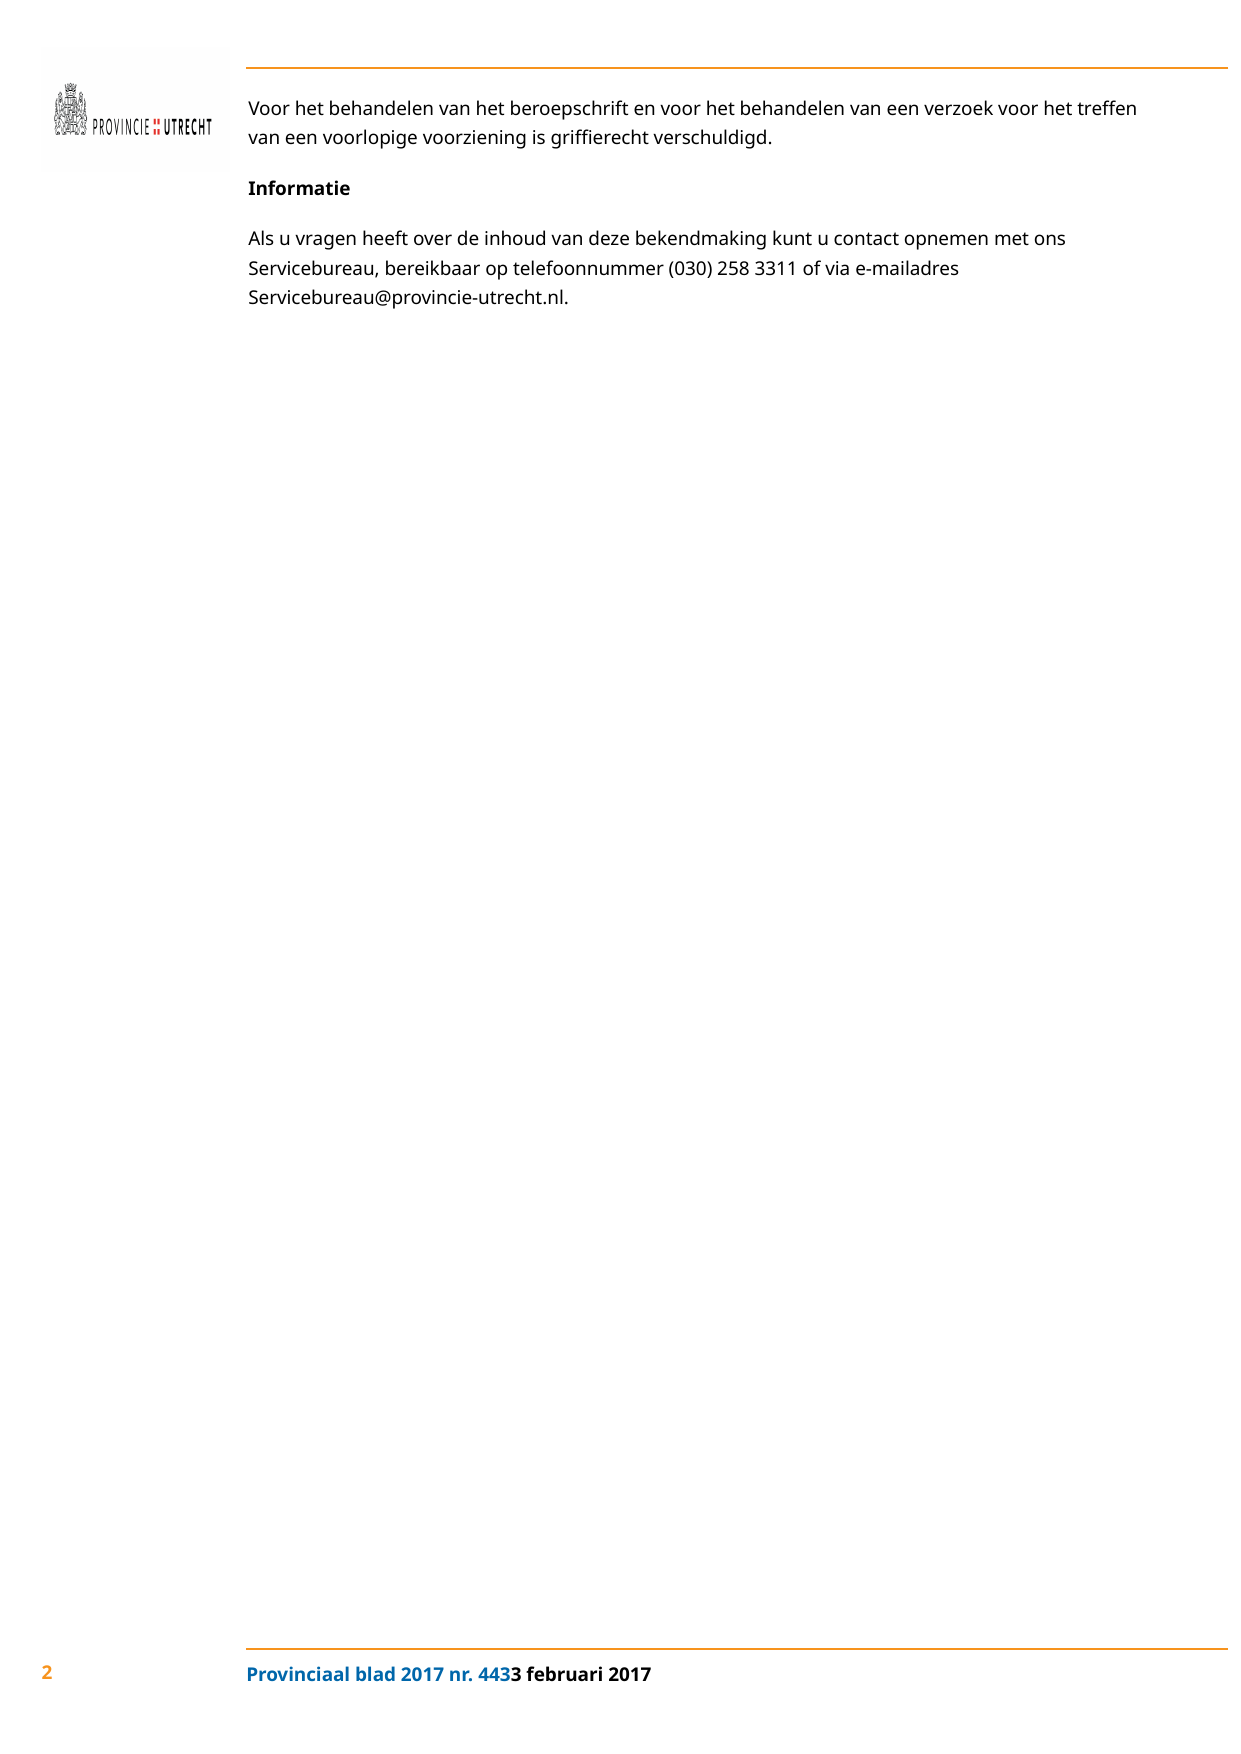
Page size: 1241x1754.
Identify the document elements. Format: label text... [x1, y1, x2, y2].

text Informatie [248, 175, 1152, 201]
text Als u vragen heeft over de inhoud van deze bekendmaking kunt u contact opnemen met ons Servicebureau, bereikbaar op telefoonnummer (030) 258 3311 of via e-mailadres Servicebureau@provincie-utrecht.nl. [248, 225, 1152, 310]
picture [41, 47, 231, 172]
text Voor het behandelen van het beroepschrift en voor het behandelen van een verzoek voor het treffen van een voorlopige voorziening is griffierecht verschuldigd. [248, 95, 1152, 150]
